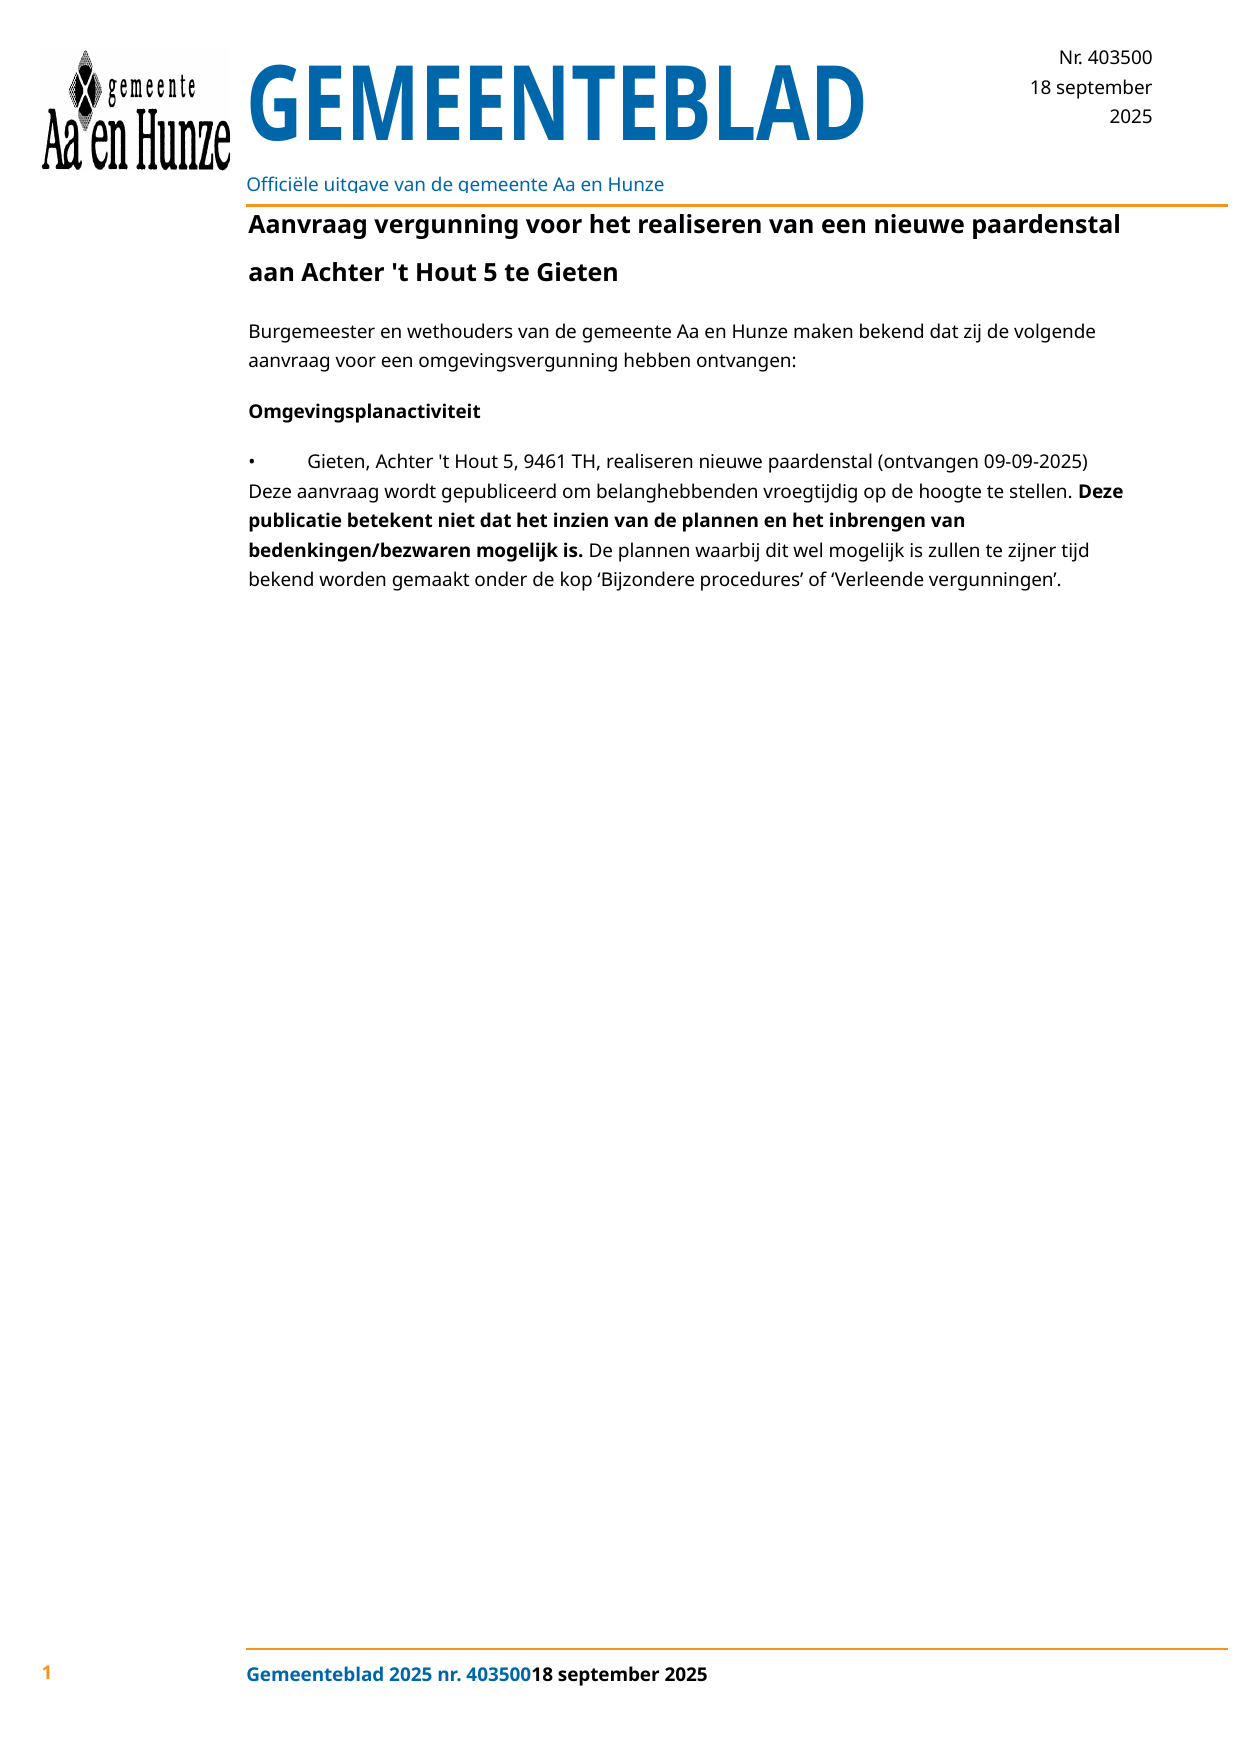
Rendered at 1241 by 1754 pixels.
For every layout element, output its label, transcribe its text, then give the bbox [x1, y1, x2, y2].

list Gieten, Achter 't Hout 5, 9461 TH, realiseren nieuwe paardenstal (ontvangen 09-09-2025) [248, 448, 1152, 474]
text Aanvraag vergunning voor het realiseren van een nieuwe paardenstal aan Achter 't Hout 5 te Gieten [248, 207, 1152, 288]
text Deze aanvraag wordt gepubliceerd om belanghebbenden vroegtijdig op de hoogte te stellen. Deze publicatie betekent niet dat het inzien van de plannen en het inbrengen van bedenkingen/bezwaren mogelijk is. De plannen waarbij dit wel mogelijk is zullen te zijner tijd bekend worden gemaakt onder de kop ‘Bijzondere procedures’ of ‘Verleende vergunningen’. [248, 478, 1152, 592]
text Omgevingsplanactiviteit [248, 398, 1152, 424]
picture [41, 47, 231, 172]
text Burgemeester en wethouders van de gemeente Aa en Hunze maken bekend dat zij de volgende aanvraag voor een omgevingsvergunning hebben ontvangen: [248, 318, 1152, 373]
